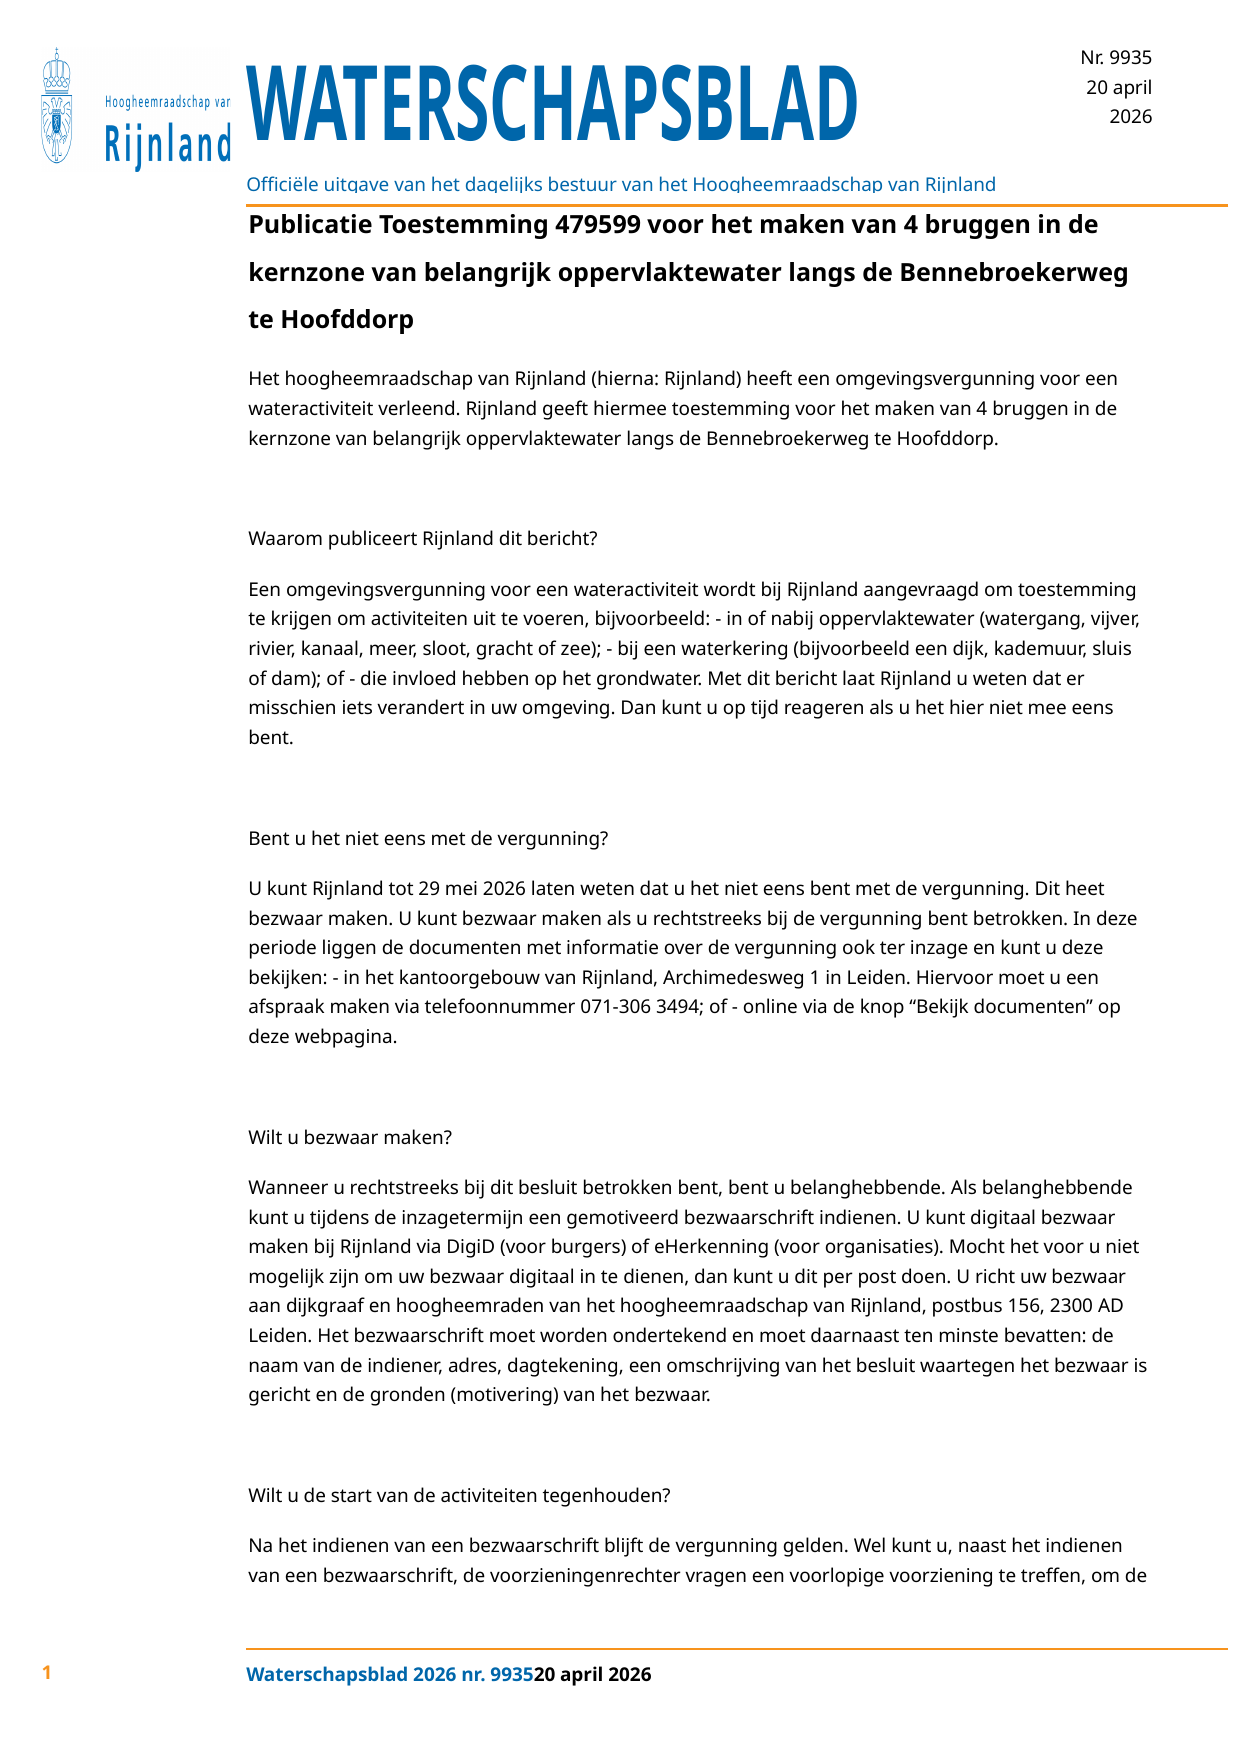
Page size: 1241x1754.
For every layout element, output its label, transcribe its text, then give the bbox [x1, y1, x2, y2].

text Wilt u de start van de activiteiten tegenhouden? [248, 1482, 1152, 1508]
text Een omgevingsvergunning voor een wateractiviteit wordt bij Rijnland aangevraagd om toestemming te krijgen om activiteiten uit te voeren, bijvoorbeeld: - in of nabij oppervlaktewater (watergang, vijver, rivier, kanaal, meer, sloot, gracht of zee); - bij een waterkering (bijvoorbeeld een dijk, kademuur, sluis of dam); of - die invloed hebben op het grondwater. Met dit bericht laat Rijnland u weten dat er misschien iets verandert in uw omgeving. Dan kunt u op tijd reageren als u het hier niet mee eens bent. [248, 576, 1152, 749]
text Waarom publiceert Rijnland dit bericht? [248, 526, 1152, 551]
text Wanneer u rechtstreeks bij dit besluit betrokken bent, bent u belanghebbende. Als belanghebbende kunt u tijdens de inzagetermijn een gemotiveerd bezwaarschrift indienen. U kunt digitaal bezwaar maken bij Rijnland via DigiD (voor burgers) of eHerkenning (voor organisaties). Mocht het voor u niet mogelijk zijn om uw bezwaar digitaal in te dienen, dan kunt u dit per post doen. U richt uw bezwaar aan dijkgraaf en hoogheemraden van het hoogheemraadschap van Rijnland, postbus 156, 2300 AD Leiden. Het bezwaarschrift moet worden ondertekend en moet daarnaast ten minste bevatten: de naam van de indiener, adres, dagtekening, een omschrijving van het besluit waartegen het bezwaar is gericht en de gronden (motivering) van het bezwaar. [248, 1174, 1152, 1407]
text Na het indienen van een bezwaarschrift blijft de vergunning gelden. Wel kunt u, naast het indienen van een bezwaarschrift, de voorzieningenrechter vragen een voorlopige voorziening te treffen, om de [248, 1533, 1152, 1588]
text Het hoogheemraadschap van Rijnland (hierna: Rijnland) heeft een omgevingsvergunning voor een wateractiviteit verleend. Rijnland geeft hiermee toestemming voor het maken van 4 bruggen in de kernzone van belangrijk oppervlaktewater langs de Bennebroekerweg te Hoofddorp. [248, 366, 1152, 450]
text Wilt u bezwaar maken? [248, 1124, 1152, 1149]
text U kunt Rijnland tot 29 mei 2026 laten weten dat u het niet eens bent met de vergunning. Dit heet bezwaar maken. U kunt bezwaar maken als u rechtstreeks bij de vergunning bent betrokken. In deze periode liggen de documenten met informatie over de vergunning ook ter inzage en kunt u deze bekijken: - in het kantoorgebouw van Rijnland, Archimedesweg 1 in Leiden. Hiervoor moet u een afspraak maken via telefoonnummer 071-306 3494; of - online via de knop “Bekijk documenten” op deze webpagina. [248, 875, 1152, 1049]
text Publicatie Toestemming 479599 voor het maken van 4 bruggen in de kernzone van belangrijk oppervlaktewater langs de Bennebroekerweg te Hoofddorp [248, 207, 1152, 336]
text Bent u het niet eens met de vergunning? [248, 825, 1152, 850]
picture [41, 47, 231, 172]
